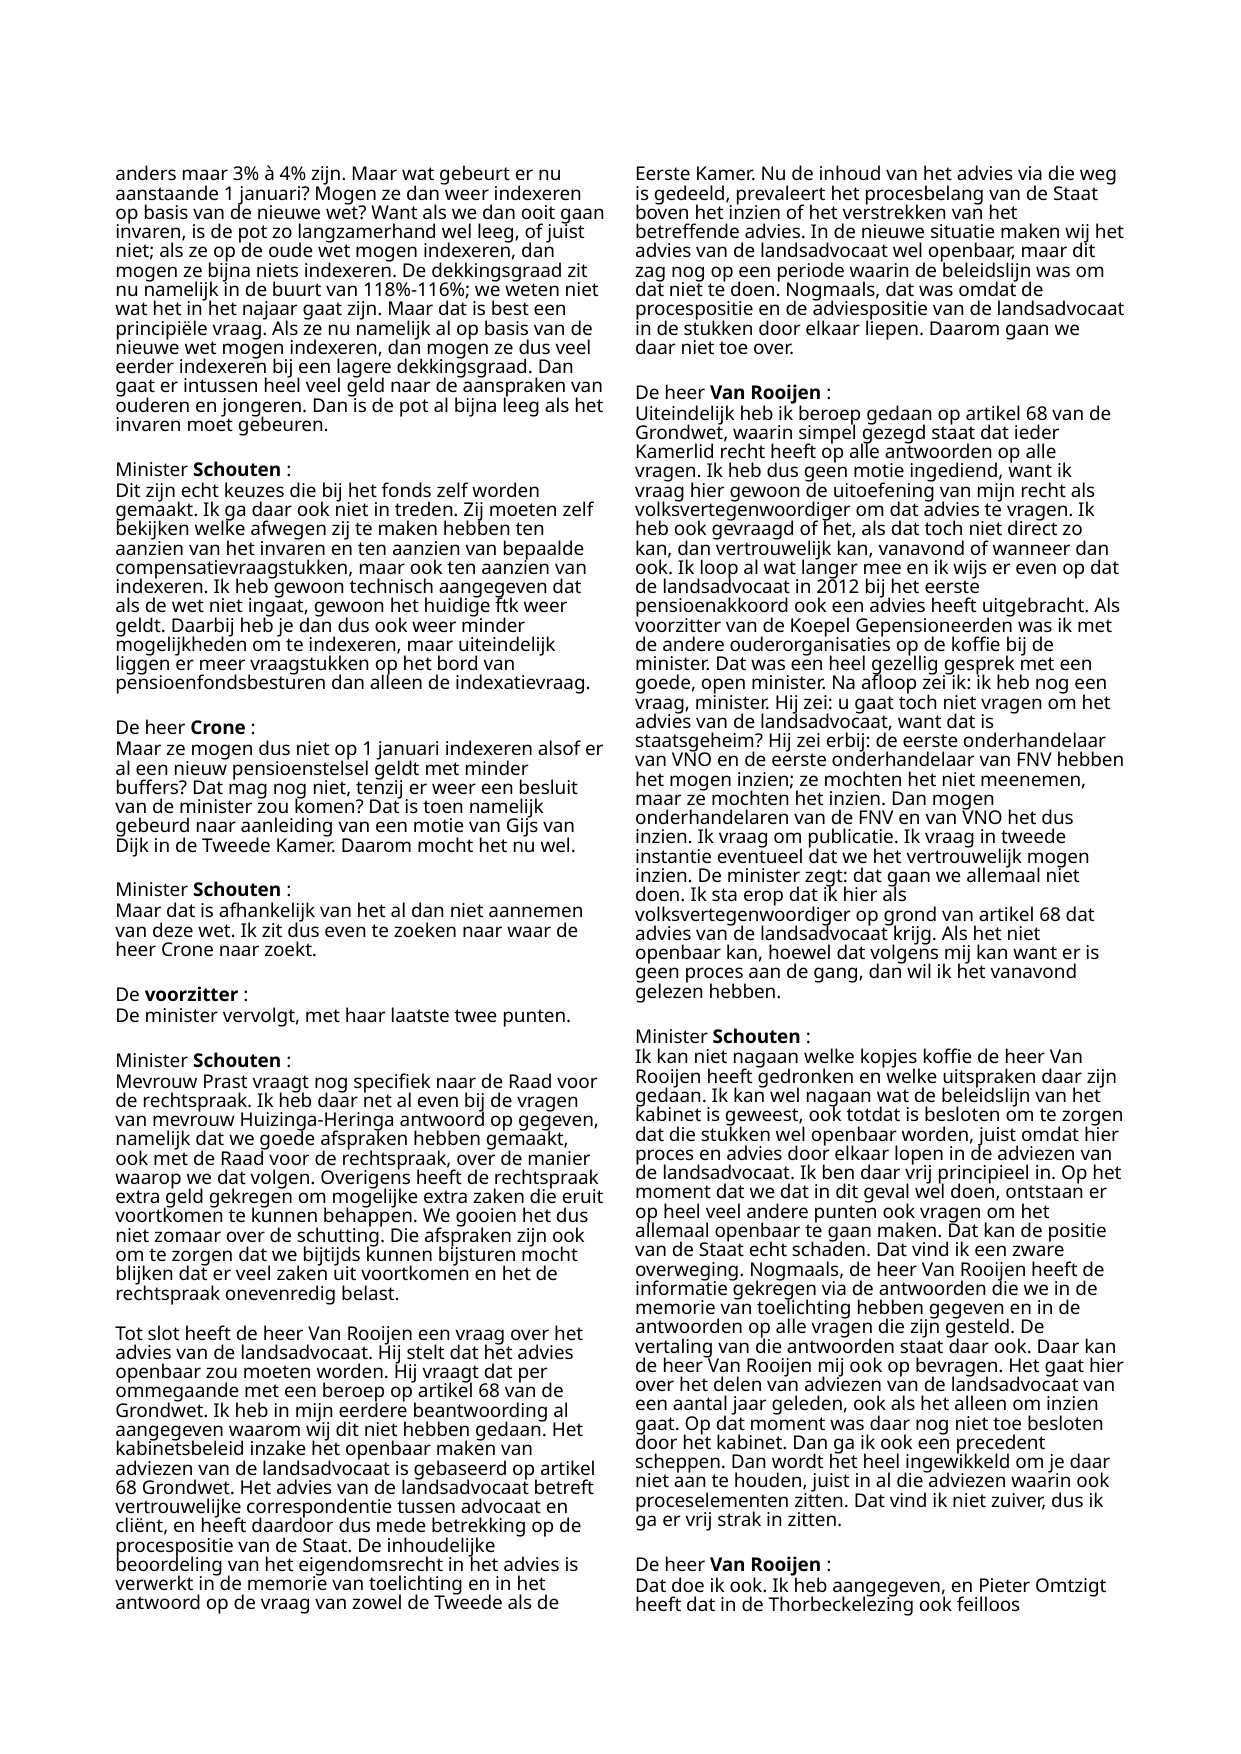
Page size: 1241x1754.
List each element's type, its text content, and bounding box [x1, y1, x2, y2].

text Minister Schouten : [115, 1047, 605, 1073]
text De minister vervolgt, met haar laatste twee punten. [115, 1007, 605, 1026]
text De heer Van Rooijen : [635, 379, 1125, 404]
text Tot slot heeft de heer Van Rooijen een vraag over het advies van de landsadvocaat. Hij stelt dat het advies openbaar zou moeten worden. Hij vraagt dat per ommegaande met een beroep op artikel 68 van de Grondwet. Ik heb in mijn eerdere beantwoording al aangegeven waarom wij dit niet hebben gedaan. Het kabinetsbeleid inzake het openbaar maken van adviezen van de landsadvocaat is gebaseerd op artikel 68 Grondwet. Het advies van de landsadvocaat betreft vertrouwelijke correspondentie tussen advocaat en cliënt, en heeft daardoor dus mede betrekking op de procespositie van de Staat. De inhoudelijke beoordeling van het eigendomsrecht in het advies is verwerkt in de memorie van toelichting en in het antwoord op de vraag van zowel de Tweede als de [115, 1324, 605, 1614]
text Mevrouw Prast vraagt nog specifiek naar de Raad voor de rechtspraak. Ik heb daar net al even bij de vragen van mevrouw Huizinga-Heringa antwoord op gegeven, namelijk dat we goede afspraken hebben gemaakt, ook met de Raad voor de rechtspraak, over de manier waarop we dat volgen. Overigens heeft de rechtspraak extra geld gekregen om mogelijke extra zaken die eruit voortkomen te kunnen behappen. We gooien het dus niet zomaar over de schutting. Die afspraken zijn ook om te zorgen dat we bijtijds kunnen bijsturen mocht blijken dat er veel zaken uit voortkomen en het de rechtspraak onevenredig belast. [115, 1073, 605, 1304]
text Dat doe ik ook. Ik heb aangegeven, en Pieter Omtzigt heeft dat in de Thorbeckelezing ook feilloos [635, 1577, 1125, 1615]
text Minister Schouten : [115, 456, 605, 482]
text anders maar 3% à 4% zijn. Maar wat gebeurt er nu aanstaande 1 januari? Mogen ze dan weer indexeren op basis van de nieuwe wet? Want als we dan ooit gaan invaren, is de pot zo langzamerhand wel leeg, of juist niet; als ze op de oude wet mogen indexeren, dan mogen ze bijna niets indexeren. De dekkingsgraad zit nu namelijk in de buurt van 118%-116%; we weten niet wat het in het najaar gaat zijn. Maar dat is best een principiële vraag. Als ze nu namelijk al op basis van de nieuwe wet mogen indexeren, dan mogen ze dus veel eerder indexeren bij een lagere dekkingsgraad. Dan gaat er intussen heel veel geld naar de aanspraken van ouderen en jongeren. Dan is de pot al bijna leeg als het invaren moet gebeuren. [115, 165, 605, 435]
text Minister Schouten : [115, 877, 605, 902]
text Uiteindelijk heb ik beroep gedaan op artikel 68 van de Grondwet, waarin simpel gezegd staat dat ieder Kamerlid recht heeft op alle antwoorden op alle vragen. Ik heb dus geen motie ingediend, want ik vraag hier gewoon de uitoefening van mijn recht als volksvertegenwoordiger om dat advies te vragen. Ik heb ook gevraagd of het, als dat toch niet direct zo kan, dan vertrouwelijk kan, vanavond of wanneer dan ook. Ik loop al wat langer mee en ik wijs er even op dat de landsadvocaat in 2012 bij het eerste pensioenakkoord ook een advies heeft uitgebracht. Als voorzitter van de Koepel Gepensioneerden was ik met de andere ouderorganisaties op de koffie bij de minister. Dat was een heel gezellig gesprek met een goede, open minister. Na afloop zei ik: ik heb nog een vraag, minister. Hij zei: u gaat toch niet vragen om het advies van de landsadvocaat, want dat is staatsgeheim? Hij zei erbij: de eerste onderhandelaar van VNO en de eerste onderhandelaar van FNV hebben het mogen inzien; ze mochten het niet meenemen, maar ze mochten het inzien. Dan mogen onderhandelaren van de FNV en van VNO het dus inzien. Ik vraag om publicatie. Ik vraag in tweede instantie eventueel dat we het vertrouwelijk mogen inzien. De minister zegt: dat gaan we allemaal niet doen. Ik sta erop dat ik hier als volksvertegenwoordiger op grond van artikel 68 dat advies van de landsadvocaat krijg. Als het niet openbaar kan, hoewel dat volgens mij kan want er is geen proces aan de gang, dan wil ik het vanavond gelezen hebben. [635, 404, 1125, 1002]
text Minister Schouten : [635, 1023, 1125, 1048]
text De heer Van Rooijen : [635, 1551, 1125, 1577]
text Maar dat is afhankelijk van het al dan niet aannemen van deze wet. Ik zit dus even te zoeken naar waar de heer Crone naar zoekt. [115, 902, 605, 960]
text Dit zijn echt keuzes die bij het fonds zelf worden gemaakt. Ik ga daar ook niet in treden. Zij moeten zelf bekijken welke afwegen zij te maken hebben ten aanzien van het invaren en ten aanzien van bepaalde compensatievraagstukken, maar ook ten aanzien van indexeren. Ik heb gewoon technisch aangegeven dat als de wet niet ingaat, gewoon het huidige ftk weer geldt. Daarbij heb je dan dus ook weer minder mogelijkheden om te indexeren, maar uiteindelijk liggen er meer vraagstukken op het bord van pensioenfondsbesturen dan alleen de indexatievraag. [115, 482, 605, 694]
text De voorzitter : [115, 981, 605, 1007]
text De heer Crone : [115, 714, 605, 740]
text Ik kan niet nagaan welke kopjes koffie de heer Van Rooijen heeft gedronken en welke uitspraken daar zijn gedaan. Ik kan wel nagaan wat de beleidslijn van het kabinet is geweest, ook totdat is besloten om te zorgen dat die stukken wel openbaar worden, juist omdat hier proces en advies door elkaar lopen in de adviezen van de landsadvocaat. Ik ben daar vrij principieel in. Op het moment dat we dat in dit geval wel doen, ontstaan er op heel veel andere punten ook vragen om het allemaal openbaar te gaan maken. Dat kan de positie van de Staat echt schaden. Dat vind ik een zware overweging. Nogmaals, de heer Van Rooijen heeft de informatie gekregen via de antwoorden die we in de memorie van toelichting hebben gegeven en in de antwoorden op alle vragen die zijn gesteld. De vertaling van die antwoorden staat daar ook. Daar kan de heer Van Rooijen mij ook op bevragen. Het gaat hier over het delen van adviezen van de landsadvocaat van een aantal jaar geleden, ook als het alleen om inzien gaat. Op dat moment was daar nog niet toe besloten door het kabinet. Dan ga ik ook een precedent scheppen. Dan wordt het heel ingewikkeld om je daar niet aan te houden, juist in al die adviezen waarin ook proceselementen zitten. Dat vind ik niet zuiver, dus ik ga er vrij strak in zitten. [635, 1048, 1125, 1530]
text Maar ze mogen dus niet op 1 januari indexeren alsof er al een nieuw pensioenstelsel geldt met minder buffers? Dat mag nog niet, tenzij er weer een besluit van de minister zou komen? Dat is toen namelijk gebeurd naar aanleiding van een motie van Gijs van Dijk in de Tweede Kamer. Daarom mocht het nu wel. [115, 740, 605, 856]
text Eerste Kamer. Nu de inhoud van het advies via die weg is gedeeld, prevaleert het procesbelang van de Staat boven het inzien of het verstrekken van het betreffende advies. In de nieuwe situatie maken wij het advies van de landsadvocaat wel openbaar, maar dit zag nog op een periode waarin de beleidslijn was om dat niet te doen. Nogmaals, dat was omdat de procespositie en de adviespositie van de landsadvocaat in de stukken door elkaar liepen. Daarom gaan we daar niet toe over. [635, 165, 1125, 358]
